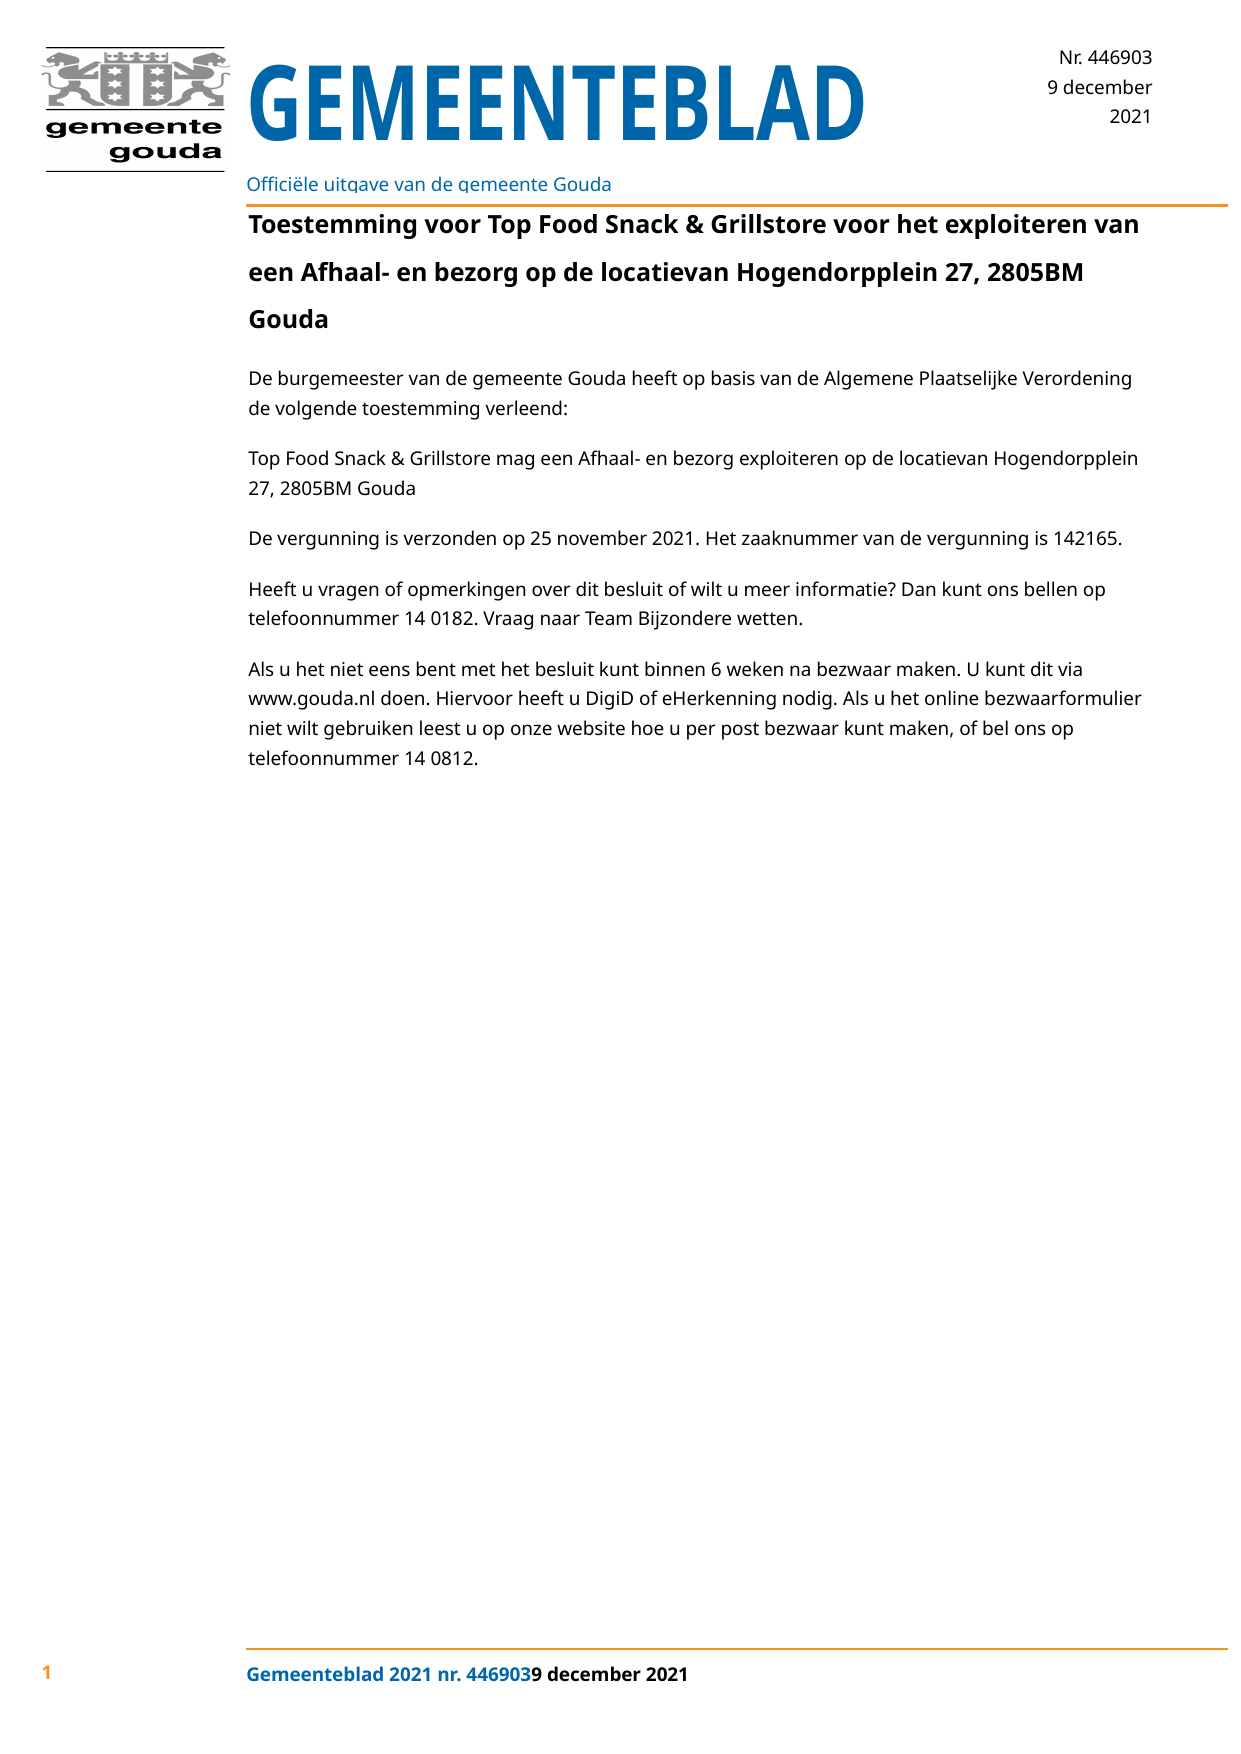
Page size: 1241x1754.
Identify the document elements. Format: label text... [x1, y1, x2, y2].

text Als u het niet eens bent met het besluit kunt binnen 6 weken na bezwaar maken. U kunt dit via www.gouda.nl doen. Hiervoor heeft u DigiD of eHerkenning nodig. Als u het online bezwaarformulier niet wilt gebruiken leest u op onze website hoe u per post bezwaar kunt maken, of bel ons op telefoonnummer 14 0812. [248, 656, 1152, 770]
text Heeft u vragen of opmerkingen over dit besluit of wilt u meer informatie? Dan kunt ons bellen op telefoonnummer 14 0182. Vraag naar Team Bijzondere wetten. [248, 576, 1152, 631]
text De burgemeester van de gemeente Gouda heeft op basis van de Algemene Plaatselijke Verordening de volgende toestemming verleend: [248, 366, 1152, 421]
text Top Food Snack & Grillstore mag een Afhaal- en bezorg exploiteren op de locatievan Hogendorpplein 27, 2805BM Gouda [248, 446, 1152, 501]
text Toestemming voor Top Food Snack & Grillstore voor het exploiteren van een Afhaal- en bezorg op de locatievan Hogendorpplein 27, 2805BM Gouda [248, 207, 1152, 336]
text De vergunning is verzonden op 25 november 2021. Het zaaknummer van de vergunning is 142165. [248, 526, 1152, 551]
picture [41, 47, 231, 172]
